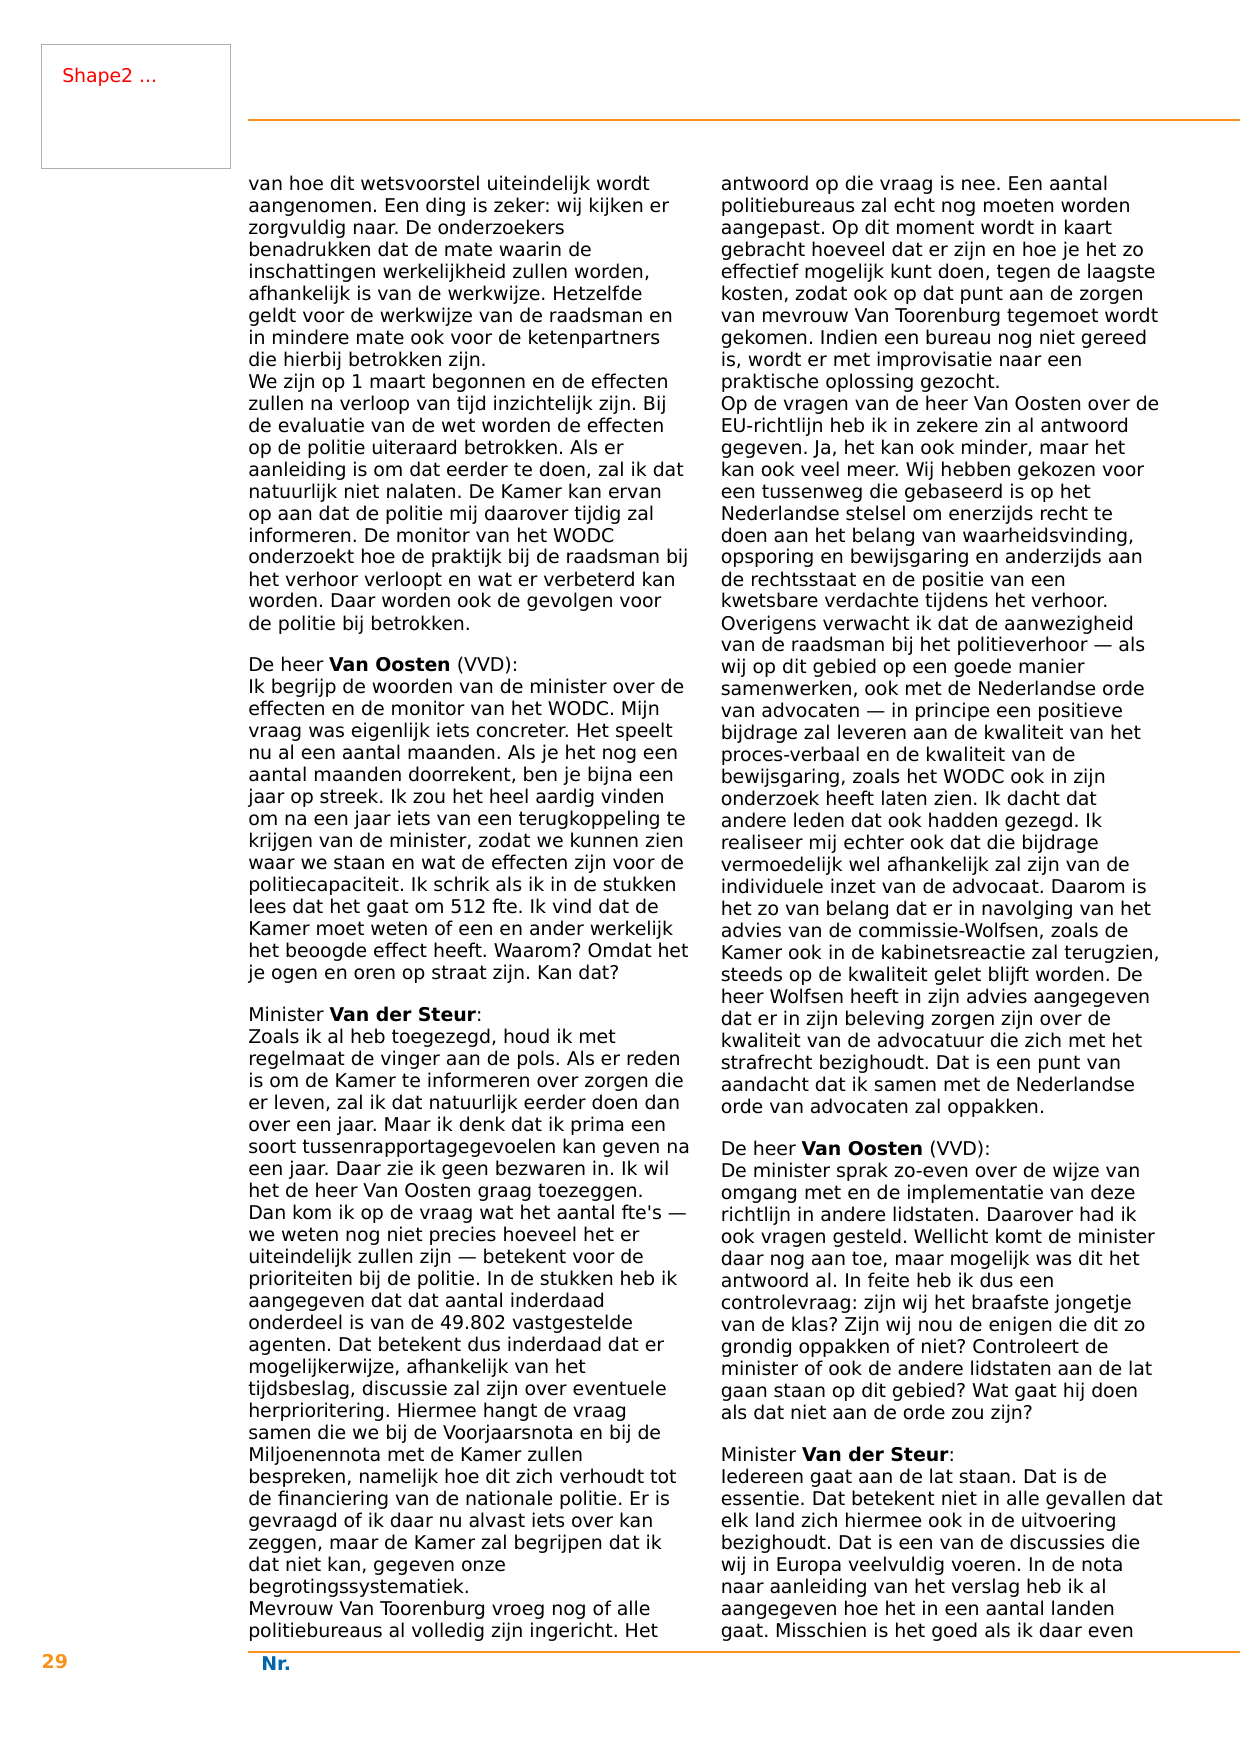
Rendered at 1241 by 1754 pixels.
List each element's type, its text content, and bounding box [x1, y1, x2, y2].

text Minister Van der Steur: [248, 1004, 691, 1026]
text Ik begrijp de woorden van de minister over de effecten en de monitor van het WODC. Mijn vraag was eigenlijk iets concreter. Het speelt nu al een aantal maanden. Als je het nog een aantal maanden doorrekent, ben je bijna een jaar op streek. Ik zou het heel aardig vinden om na een jaar iets van een terugkoppeling te krijgen van de minister, zodat we kunnen zien waar we staan en wat de effecten zijn voor de politiecapaciteit. Ik schrik als ik in de stukken lees dat het gaat om 512 fte. Ik vind dat de Kamer moet weten of een en ander werkelijk het beoogde effect heeft. Waarom? Omdat het je ogen en oren op straat zijn. Kan dat? [248, 676, 691, 984]
text We zijn op 1 maart begonnen en de effecten zullen na verloop van tijd inzichtelijk zijn. Bij de evaluatie van de wet worden de effecten op de politie uiteraard betrokken. Als er aanleiding is om dat eerder te doen, zal ik dat natuurlijk niet nalaten. De Kamer kan ervan op aan dat de politie mij daarover tijdig zal informeren. De monitor van het WODC onderzoekt hoe de praktijk bij de raadsman bij het verhoor verloopt en wat er verbeterd kan worden. Daar worden ook de gevolgen voor de politie bij betrokken. [248, 371, 691, 634]
text De minister sprak zo-even over de wijze van omgang met en de implementatie van deze richtlijn in andere lidstaten. Daarover had ik ook vragen gesteld. Wellicht komt de minister daar nog aan toe, maar mogelijk was dit het antwoord al. In feite heb ik dus een controlevraag: zijn wij het braafste jongetje van de klas? Zijn wij nou de enigen die dit zo grondig oppakken of niet? Controleert de minister of ook de andere lidstaten aan de lat gaan staan op dit gebied? Wat gaat hij doen als dat niet aan de orde zou zijn? [721, 1160, 1163, 1424]
text Iedereen gaat aan de lat staan. Dat is de essentie. Dat betekent niet in alle gevallen dat elk land zich hiermee ook in de uitvoering bezighoudt. Dat is een van de discussies die wij in Europa veelvuldig voeren. In de nota naar aanleiding van het verslag heb ik al aangegeven hoe het in een aantal landen gaat. Misschien is het goed als ik daar even [721, 1466, 1163, 1641]
text Minister Van der Steur: [721, 1444, 1163, 1466]
text Mevrouw Van Toorenburg vroeg nog of alle politiebureaus al volledig zijn ingericht. Het [248, 1597, 691, 1641]
text van hoe dit wetsvoorstel uiteindelijk wordt aangenomen. Een ding is zeker: wij kijken er zorgvuldig naar. De onderzoekers benadrukken dat de mate waarin de inschattingen werkelijkheid zullen worden, afhankelijk is van de werkwijze. Hetzelfde geldt voor de werkwijze van de raadsman en in mindere mate ook voor de ketenpartners die hierbij betrokken zijn. [248, 173, 691, 371]
text De heer Van Oosten (VVD): [721, 1138, 1163, 1160]
text Dan kom ik op de vraag wat het aantal fte's — we weten nog niet precies hoeveel het er uiteindelijk zullen zijn — betekent voor de prioriteiten bij de politie. In de stukken heb ik aangegeven dat dat aantal inderdaad onderdeel is van de 49.802 vastgestelde agenten. Dat betekent dus inderdaad dat er mogelijkerwijze, afhankelijk van het tijdsbeslag, discussie zal zijn over eventuele herprioritering. Hiermee hangt de vraag samen die we bij de Voorjaarsnota en bij de Miljoenennota met de Kamer zullen bespreken, namelijk hoe dit zich verhoudt tot de financiering van de nationale politie. Er is gevraagd of ik daar nu alvast iets over kan zeggen, maar de Kamer zal begrijpen dat ik dat niet kan, gegeven onze begrotingssystematiek. [248, 1202, 691, 1597]
text antwoord op die vraag is nee. Een aantal politiebureaus zal echt nog moeten worden aangepast. Op dit moment wordt in kaart gebracht hoeveel dat er zijn en hoe je het zo effectief mogelijk kunt doen, tegen de laagste kosten, zodat ook op dat punt aan de zorgen van mevrouw Van Toorenburg tegemoet wordt gekomen. Indien een bureau nog niet gereed is, wordt er met improvisatie naar een praktische oplossing gezocht. [721, 173, 1163, 393]
text De heer Van Oosten (VVD): [248, 654, 691, 676]
text Op de vragen van de heer Van Oosten over de EU-richtlijn heb ik in zekere zin al antwoord gegeven. Ja, het kan ook minder, maar het kan ook veel meer. Wij hebben gekozen voor een tussenweg die gebaseerd is op het Nederlandse stelsel om enerzijds recht te doen aan het belang van waarheidsvinding, opsporing en bewijsgaring en anderzijds aan de rechtsstaat en de positie van een kwetsbare verdachte tijdens het verhoor. Overigens verwacht ik dat de aanwezigheid van de raadsman bij het politieverhoor — als wij op dit gebied op een goede manier samenwerken, ook met de Nederlandse orde van advocaten — in principe een positieve bijdrage zal leveren aan de kwaliteit van het proces-verbaal en de kwaliteit van de bewijsgaring, zoals het WODC ook in zijn onderzoek heeft laten zien. Ik dacht dat andere leden dat ook hadden gezegd. Ik realiseer mij echter ook dat die bijdrage vermoedelijk wel afhankelijk zal zijn van de individuele inzet van de advocaat. Daarom is het zo van belang dat er in navolging van het advies van de commissie-Wolfsen, zoals de Kamer ook in de kabinetsreactie zal terugzien, steeds op de kwaliteit gelet blijft worden. De heer Wolfsen heeft in zijn advies aangegeven dat er in zijn beleving zorgen zijn over de kwaliteit van de advocatuur die zich met het strafrecht bezighoudt. Dat is een punt van aandacht dat ik samen met de Nederlandse orde van advocaten zal oppakken. [721, 393, 1163, 1118]
text Zoals ik al heb toegezegd, houd ik met regelmaat de vinger aan de pols. Als er reden is om de Kamer te informeren over zorgen die er leven, zal ik dat natuurlijk eerder doen dan over een jaar. Maar ik denk dat ik prima een soort tussenrapportagegevoelen kan geven na een jaar. Daar zie ik geen bezwaren in. Ik wil het de heer Van Oosten graag toezeggen. [248, 1026, 691, 1202]
